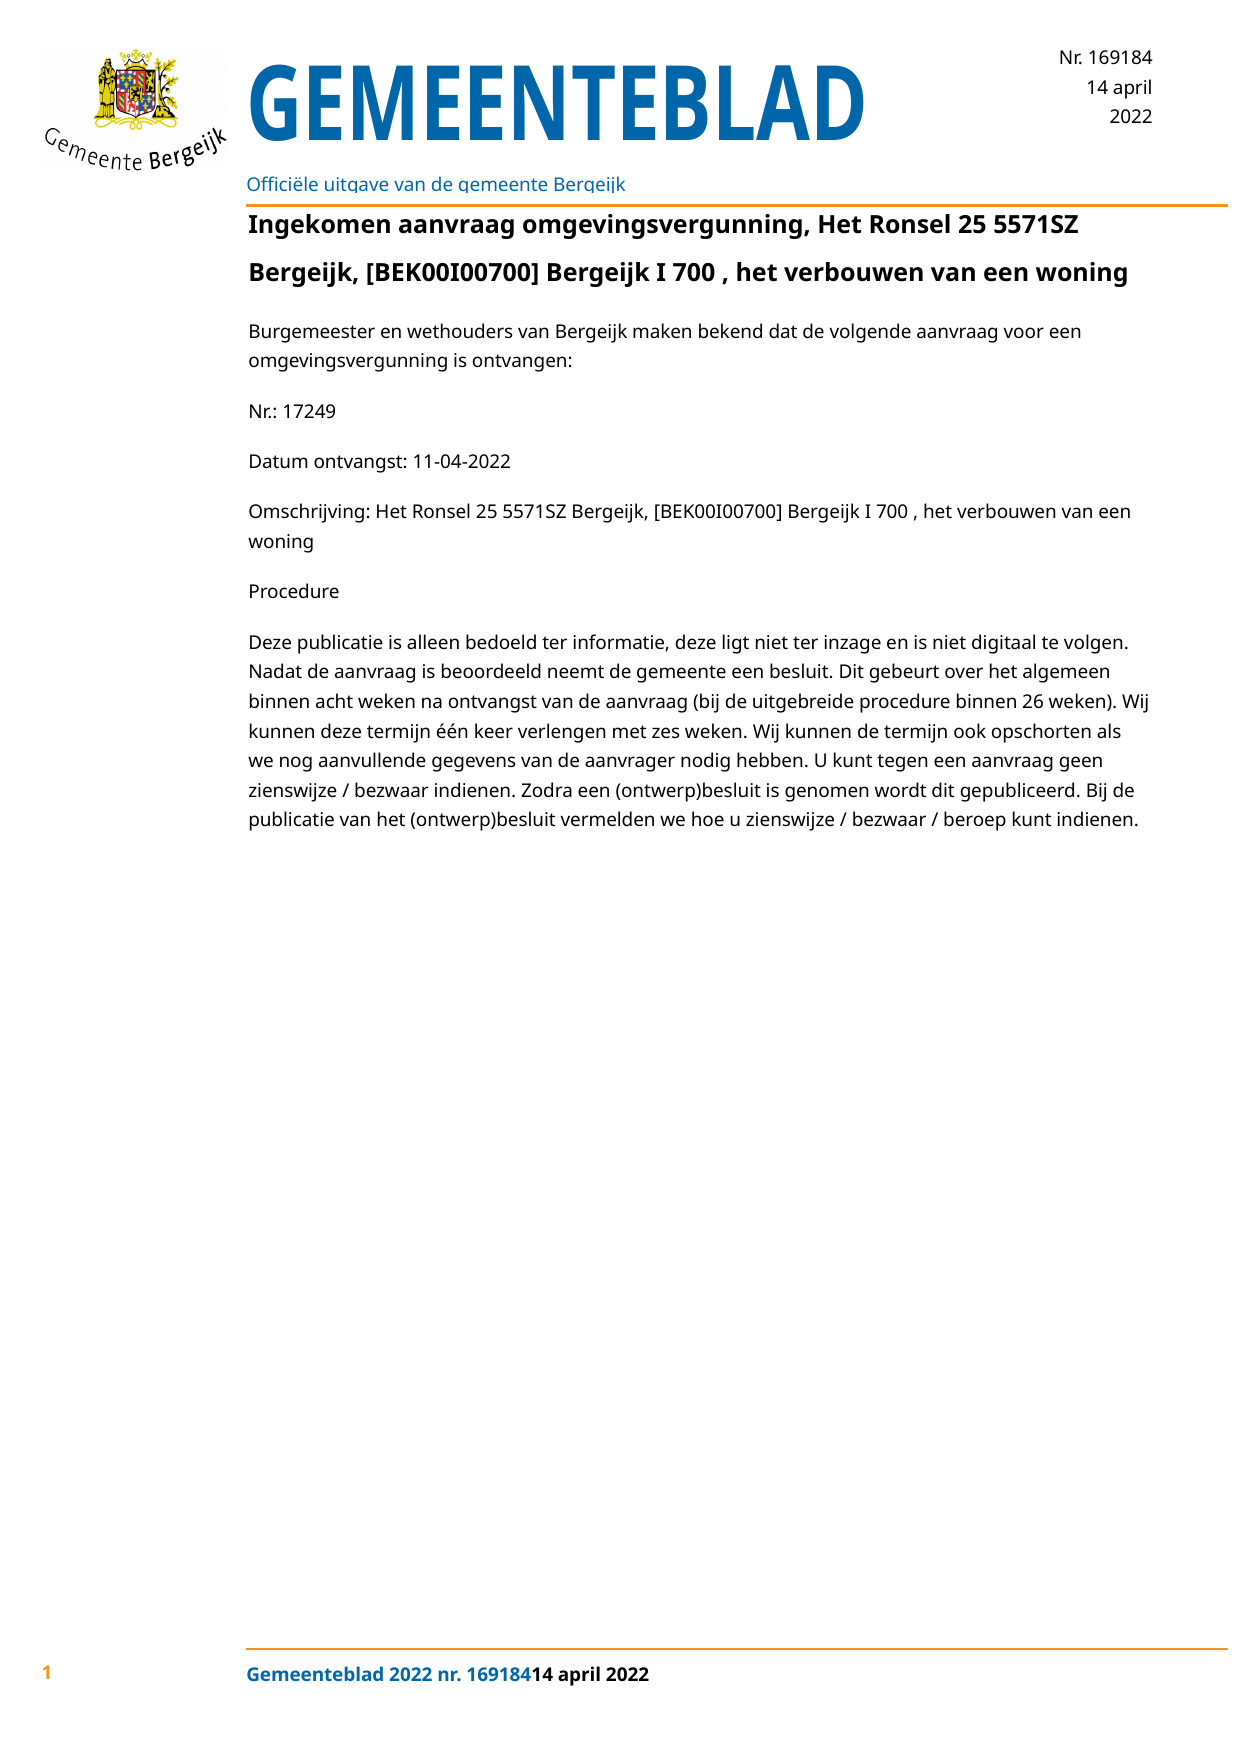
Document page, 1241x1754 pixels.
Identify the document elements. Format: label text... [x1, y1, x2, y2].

text Deze publicatie is alleen bedoeld ter informatie, deze ligt niet ter inzage en is niet digitaal te volgen. Nadat de aanvraag is beoordeeld neemt de gemeente een besluit. Dit gebeurt over het algemeen binnen acht weken na ontvangst van de aanvraag (bij de uitgebreide procedure binnen 26 weken). Wij kunnen deze termijn één keer verlengen met zes weken. Wij kunnen de termijn ook opschorten als we nog aanvullende gegevens van de aanvrager nodig hebben. U kunt tegen een aanvraag geen zienswijze / bezwaar indienen. Zodra een (ontwerp)besluit is genomen wordt dit gepubliceerd. Bij de publicatie van het (ontwerp)besluit vermelden we hoe u zienswijze / bezwaar / beroep kunt indienen. [248, 629, 1152, 832]
text Procedure [248, 579, 1152, 604]
text Omschrijving: Het Ronsel 25 5571SZ Bergeijk, [BEK00I00700] Bergeijk I 700 , het verbouwen van een woning [248, 499, 1152, 554]
picture [41, 47, 231, 172]
text Ingekomen aanvraag omgevingsvergunning, Het Ronsel 25 5571SZ Bergeijk, [BEK00I00700] Bergeijk I 700 , het verbouwen van een woning [248, 207, 1152, 288]
text Nr.: 17249 [248, 398, 1152, 424]
text Burgemeester en wethouders van Bergeijk maken bekend dat de volgende aanvraag voor een omgevingsvergunning is ontvangen: [248, 318, 1152, 373]
text Datum ontvangst: 11-04-2022 [248, 448, 1152, 474]
